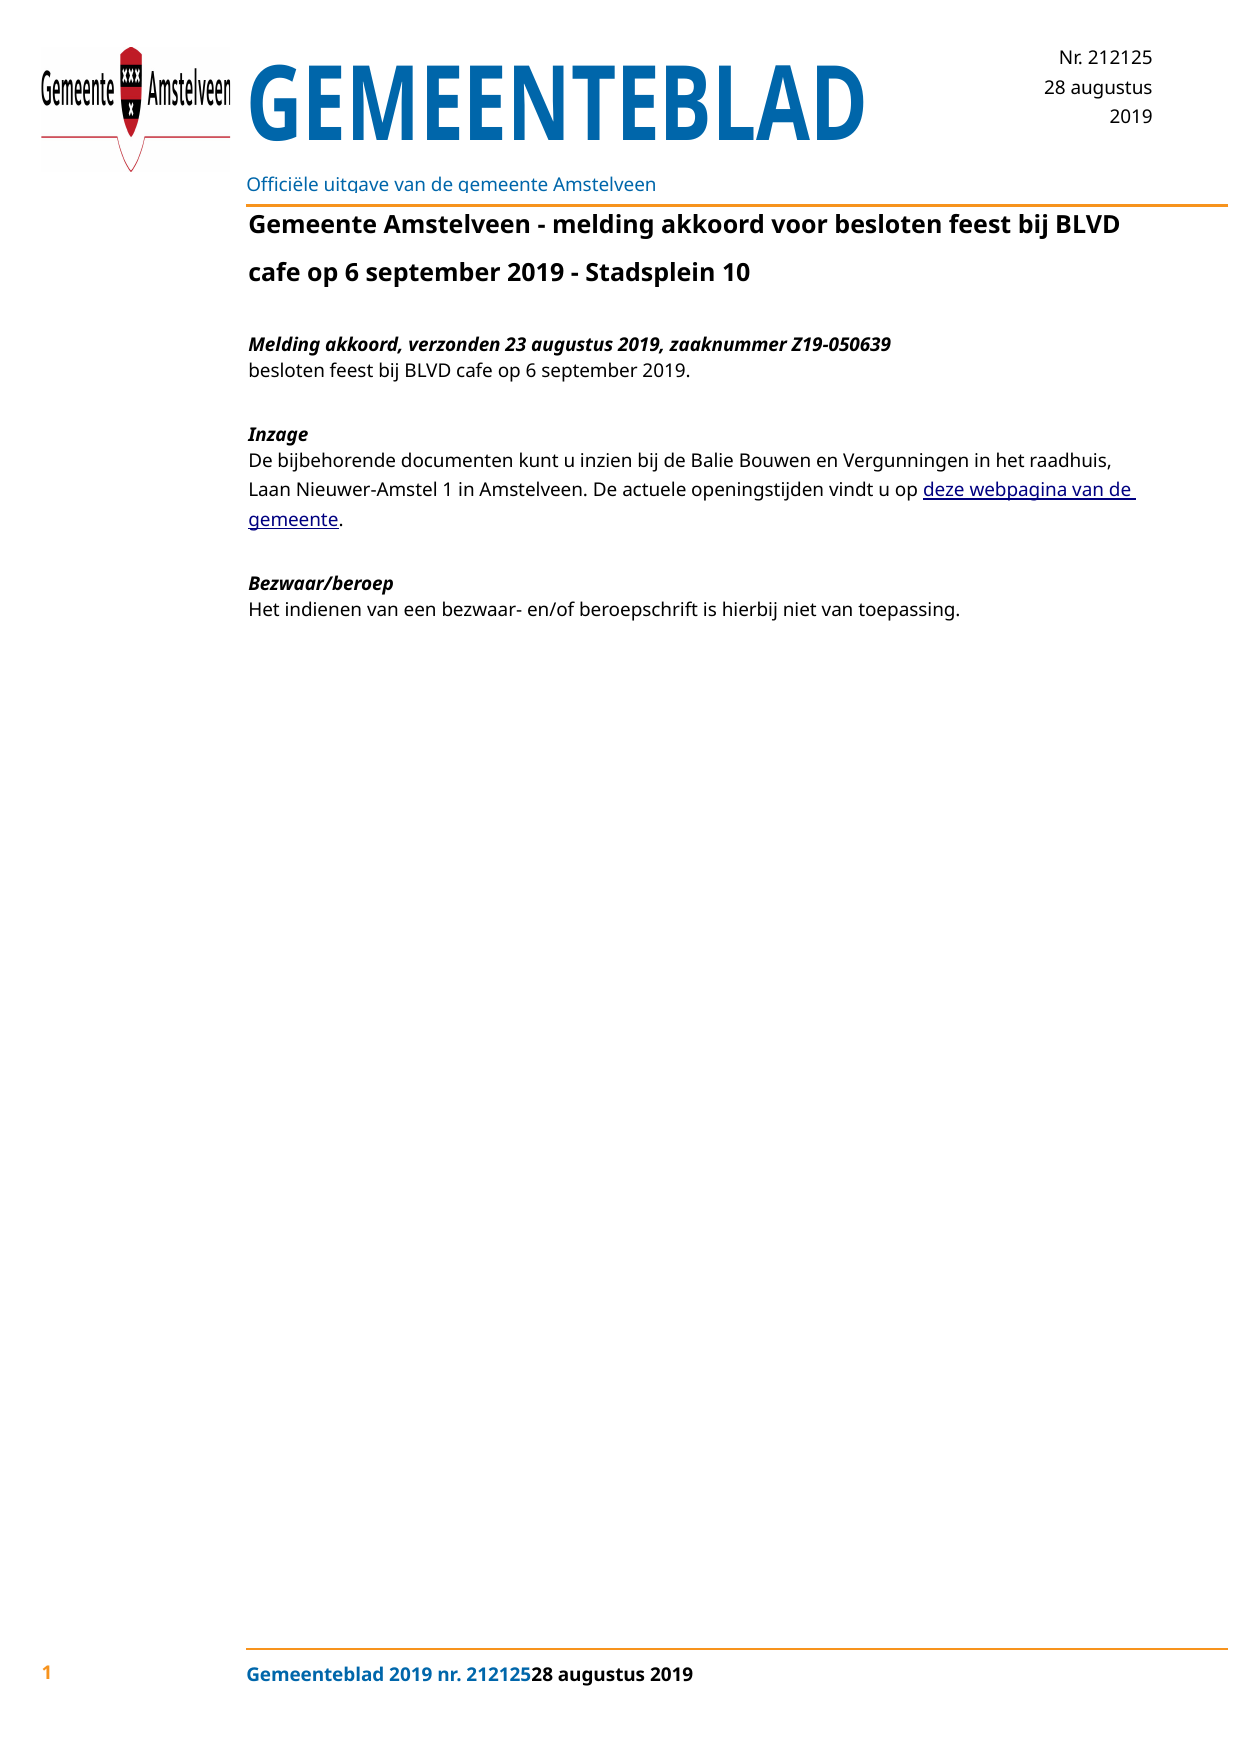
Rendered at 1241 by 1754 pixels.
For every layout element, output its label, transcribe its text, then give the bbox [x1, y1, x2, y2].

text Gemeente Amstelveen - melding akkoord voor besloten feest bij BLVD cafe op 6 september 2019 - Stadsplein 10 [248, 207, 1152, 288]
text Het indienen van een bezwaar- en/of beroepschrift is hierbij niet van toepassing. [248, 596, 1152, 621]
text De bijbehorende documenten kunt u inzien bij de Balie Bouwen en Vergunningen in het raadhuis, Laan Nieuwer-Amstel 1 in Amstelveen. De actuele openingstijden vindt u op deze webpagina van de gemeente. [248, 447, 1152, 532]
text Bezwaar/beroep [248, 570, 1152, 596]
text Inzage [248, 421, 1152, 447]
text Melding akkoord, verzonden 23 augustus 2019, zaaknummer Z19-050639 [248, 331, 1152, 357]
text besloten feest bij BLVD cafe op 6 september 2019. [248, 357, 1152, 383]
picture [41, 47, 231, 172]
